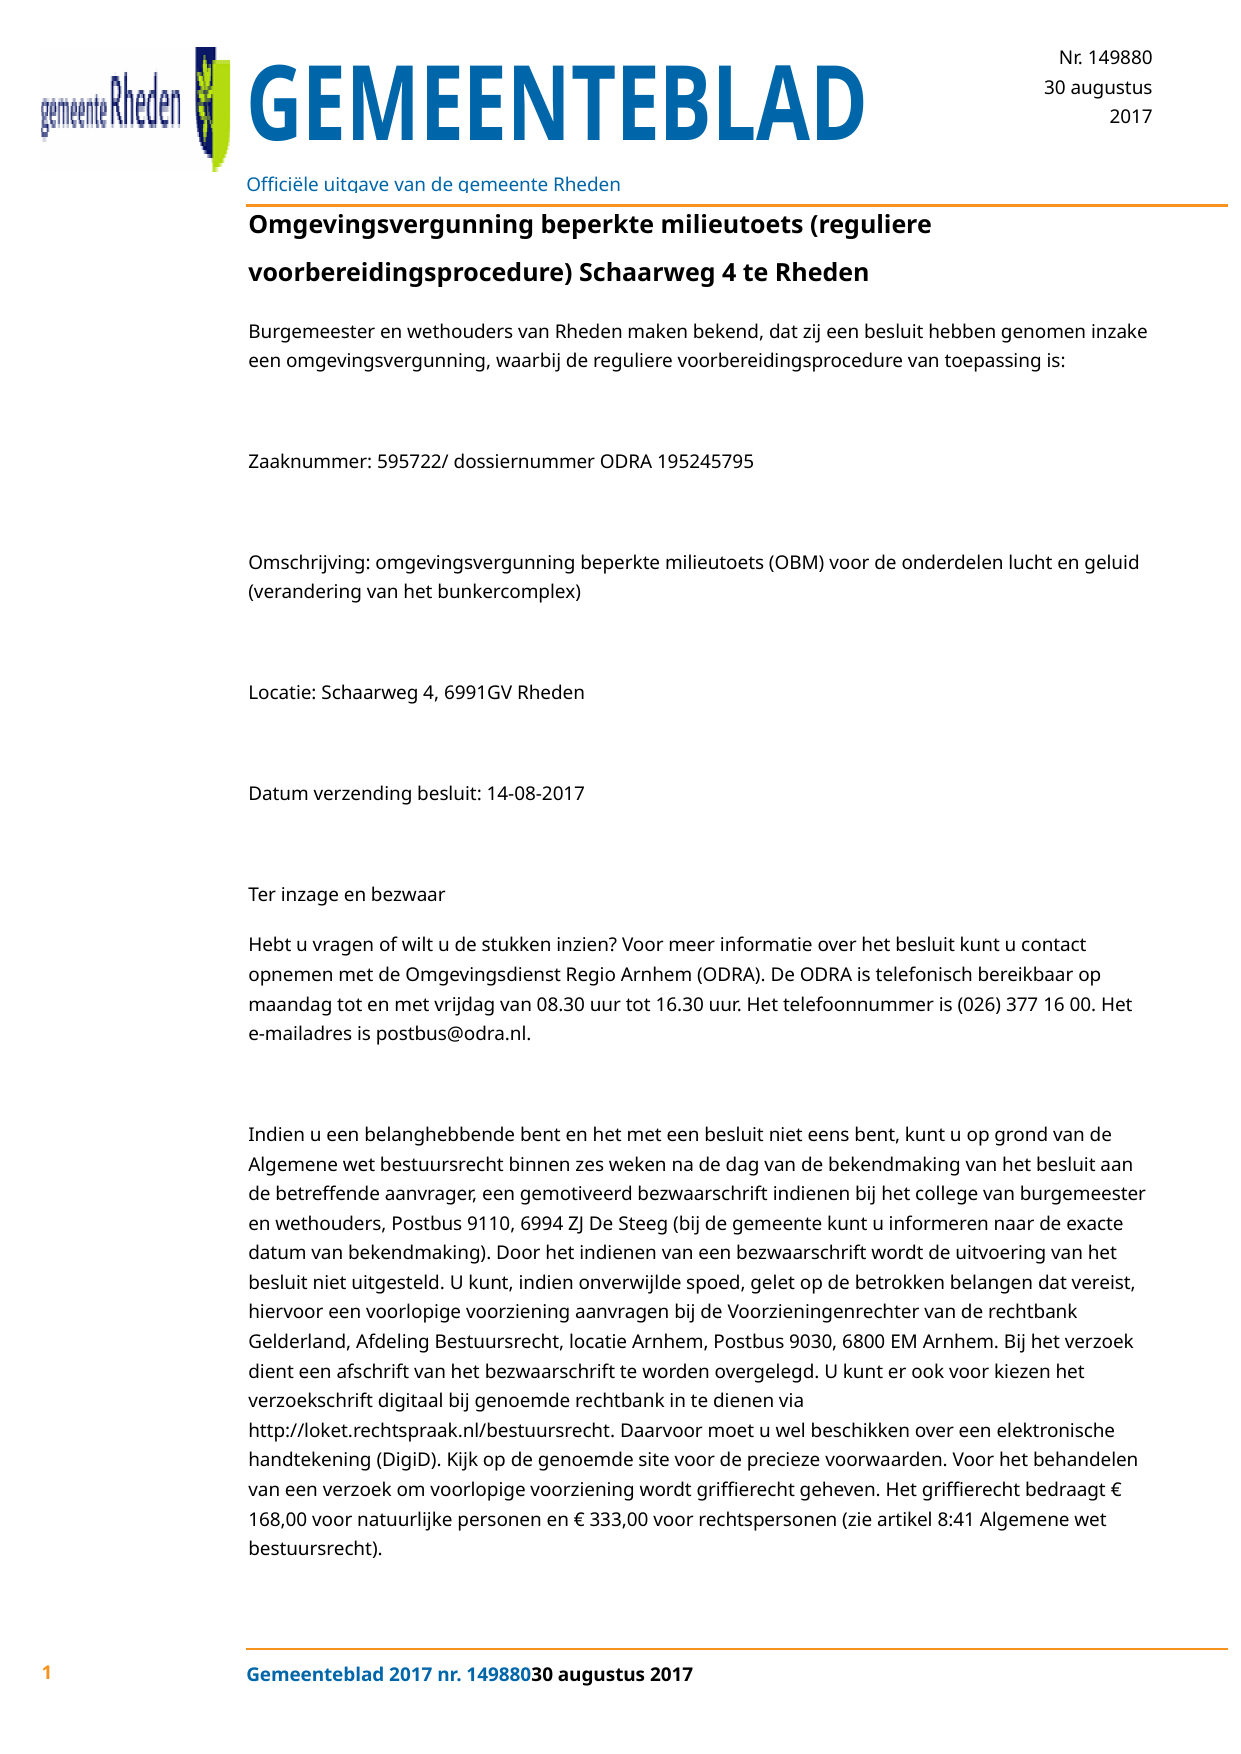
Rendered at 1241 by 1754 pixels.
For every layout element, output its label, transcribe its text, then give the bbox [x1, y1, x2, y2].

text Locatie: Schaarweg 4, 6991GV Rheden [248, 679, 1152, 705]
text Datum verzending besluit: 14-08-2017 [248, 780, 1152, 806]
text Omgevingsvergunning beperkte milieutoets (reguliere voorbereidingsprocedure) Schaarweg 4 te Rheden [248, 207, 1152, 288]
text Zaaknummer: 595722/ dossiernummer ODRA 195245795 [248, 448, 1152, 474]
text Burgemeester en wethouders van Rheden maken bekend, dat zij een besluit hebben genomen inzake een omgevingsvergunning, waarbij de reguliere voorbereidingsprocedure van toepassing is: [248, 318, 1152, 373]
picture [41, 47, 231, 172]
text Hebt u vragen of wilt u de stukken inzien? Voor meer informatie over het besluit kunt u contact opnemen met de Omgevingsdienst Regio Arnhem (ODRA). De ODRA is telefonisch bereikbaar op maandag tot en met vrijdag van 08.30 uur tot 16.30 uur. Het telefoonnummer is (026) 377 16 00. Het e-mailadres is postbus@odra.nl. [248, 932, 1152, 1046]
text Ter inzage en bezwaar [248, 881, 1152, 907]
text Indien u een belanghebbende bent en het met een besluit niet eens bent, kunt u op grond van de Algemene wet bestuursrecht binnen zes weken na de dag van de bekendmaking van het besluit aan de betreffende aanvrager, een gemotiveerd bezwaarschrift indienen bij het college van burgemeester en wethouders, Postbus 9110, 6994 ZJ De Steeg (bij de gemeente kunt u informeren naar de exacte datum van bekendmaking). Door het indienen van een bezwaarschrift wordt de uitvoering van het besluit niet uitgesteld. U kunt, indien onverwijlde spoed, gelet op de betrokken belangen dat vereist, hiervoor een voorlopige voorziening aanvragen bij de Voorzieningenrechter van de rechtbank Gelderland, Afdeling Bestuursrecht, locatie Arnhem, Postbus 9030, 6800 EM Arnhem. Bij het verzoek dient een afschrift van het bezwaarschrift te worden overgelegd. U kunt er ook voor kiezen het verzoekschrift digitaal bij genoemde rechtbank in te dienen via http://loket.rechtspraak.nl/bestuursrecht. Daarvoor moet u wel beschikken over een elektronische handtekening (DigiD). Kijk op de genoemde site voor de precieze voorwaarden. Voor het behandelen van een verzoek om voorlopige voorziening wordt griffierecht geheven. Het griffierecht bedraagt € 168,00 voor natuurlijke personen en € 333,00 voor rechtspersonen (zie artikel 8:41 Algemene wet bestuursrecht). [248, 1121, 1152, 1561]
text Omschrijving: omgevingsvergunning beperkte milieutoets (OBM) voor de onderdelen lucht en geluid (verandering van het bunkercomplex) [248, 549, 1152, 604]
